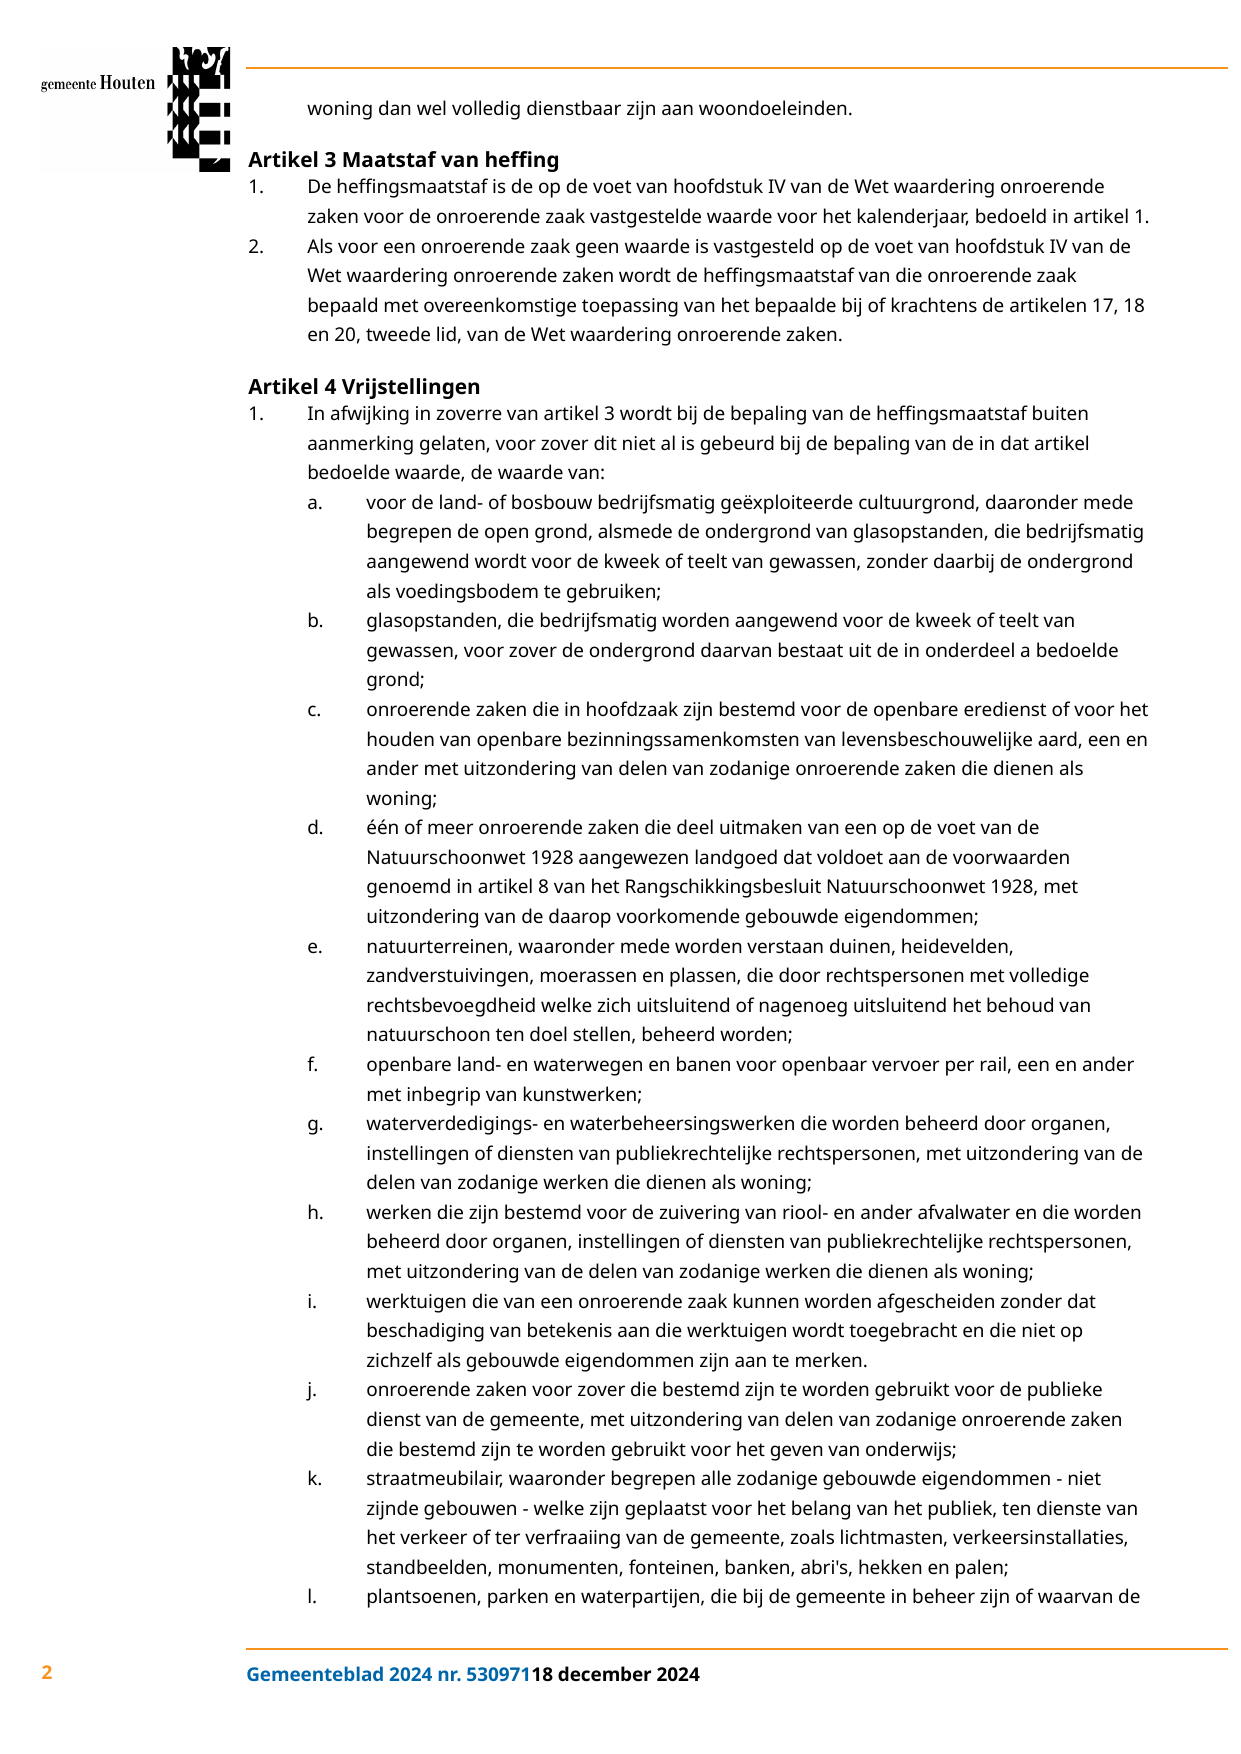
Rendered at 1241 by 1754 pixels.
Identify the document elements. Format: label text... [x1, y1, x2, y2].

text Artikel 3 Maatstaf van heffing [248, 145, 1152, 174]
list één of meer onroerende zaken die deel uitmaken van een op de voet van de Natuurschoonwet 1928 aangewezen landgoed dat voldoet aan de voorwaarden genoemd in artikel 8 van het Rangschikkingsbesluit Natuurschoonwet 1928, met uitzondering van de daarop voorkomende gebouwde eigendommen; [307, 814, 1152, 929]
list openbare land- en waterwegen en banen voor openbaar vervoer per rail, een en ander met inbegrip van kunstwerken; [307, 1051, 1152, 1107]
list natuurterreinen, waaronder mede worden verstaan duinen, heidevelden, zandverstuivingen, moerassen en plassen, die door rechtspersonen met volledige rechtsbevoegdheid welke zich uitsluitend of nagenoeg uitsluitend het behoud van natuurschoon ten doel stellen, beheerd worden; [307, 933, 1152, 1047]
list plantsoenen, parken en waterpartijen, die bij de gemeente in beheer zijn of waarvan de [307, 1584, 1152, 1609]
list straatmeubilair, waaronder begrepen alle zodanige gebouwde eigendommen - niet zijnde gebouwen - welke zijn geplaatst voor het belang van het publiek, ten dienste van het verkeer of ter verfraaiing van de gemeente, zoals lichtmasten, verkeersinstallaties, standbeelden, monumenten, fonteinen, banken, abri's, hekken en palen; [307, 1465, 1152, 1580]
list werktuigen die van een onroerende zaak kunnen worden afgescheiden zonder dat beschadiging van betekenis aan die werktuigen wordt toegebracht en die niet op zichzelf als gebouwde eigendommen zijn aan te merken. [307, 1288, 1152, 1373]
list De heffingsmaatstaf is de op de voet van hoofdstuk IV van de Wet waardering onroerende zaken voor de onroerende zaak vastgestelde waarde voor het kalenderjaar, bedoeld in artikel 1. [248, 174, 1152, 229]
list Als voor een onroerende zaak geen waarde is vastgesteld op de voet van hoofdstuk IV van de Wet waardering onroerende zaken wordt de heffingsmaatstaf van die onroerende zaak bepaald met overeenkomstige toepassing van het bepaalde bij of krachtens de artikelen 17, 18 en 20, tweede lid, van de Wet waardering onroerende zaken. [248, 233, 1152, 347]
list In afwijking in zoverre van artikel 3 wordt bij de bepaling van de heffingsmaatstaf buiten aanmerking gelaten, voor zover dit niet al is gebeurd bij de bepaling van de in dat artikel bedoelde waarde, de waarde van: [248, 400, 1152, 485]
list onroerende zaken die in hoofdzaak zijn bestemd voor de openbare eredienst of voor het houden van openbare bezinningssamenkomsten van levensbeschouwelijke aard, een en ander met uitzondering van delen van zodanige onroerende zaken die dienen als woning; [307, 696, 1152, 811]
list woning dan wel volledig dienstbaar zijn aan woondoeleinden. [248, 95, 1152, 121]
picture [41, 47, 231, 172]
list waterverdedigings- en waterbeheersingswerken die worden beheerd door organen, instellingen of diensten van publiekrechtelijke rechtspersonen, met uitzondering van de delen van zodanige werken die dienen als woning; [307, 1110, 1152, 1195]
text Artikel 4 Vrijstellingen [248, 372, 1152, 400]
list glasopstanden, die bedrijfsmatig worden aangewend voor de kweek of teelt van gewassen, voor zover de ondergrond daarvan bestaat uit de in onderdeel a bedoelde grond; [307, 607, 1152, 692]
list voor de land- of bosbouw bedrijfsmatig geëxploiteerde cultuurgrond, daaronder mede begrepen de open grond, alsmede de ondergrond van glasopstanden, die bedrijfsmatig aangewend wordt voor de kweek of teelt van gewassen, zonder daarbij de ondergrond als voedingsbodem te gebruiken; [307, 489, 1152, 604]
list onroerende zaken voor zover die bestemd zijn te worden gebruikt voor de publieke dienst van de gemeente, met uitzondering van delen van zodanige onroerende zaken die bestemd zijn te worden gebruikt voor het geven van onderwijs; [307, 1377, 1152, 1462]
list werken die zijn bestemd voor de zuivering van riool- en ander afvalwater en die worden beheerd door organen, instellingen of diensten van publiekrechtelijke rechtspersonen, met uitzondering van de delen van zodanige werken die dienen als woning; [307, 1199, 1152, 1284]
